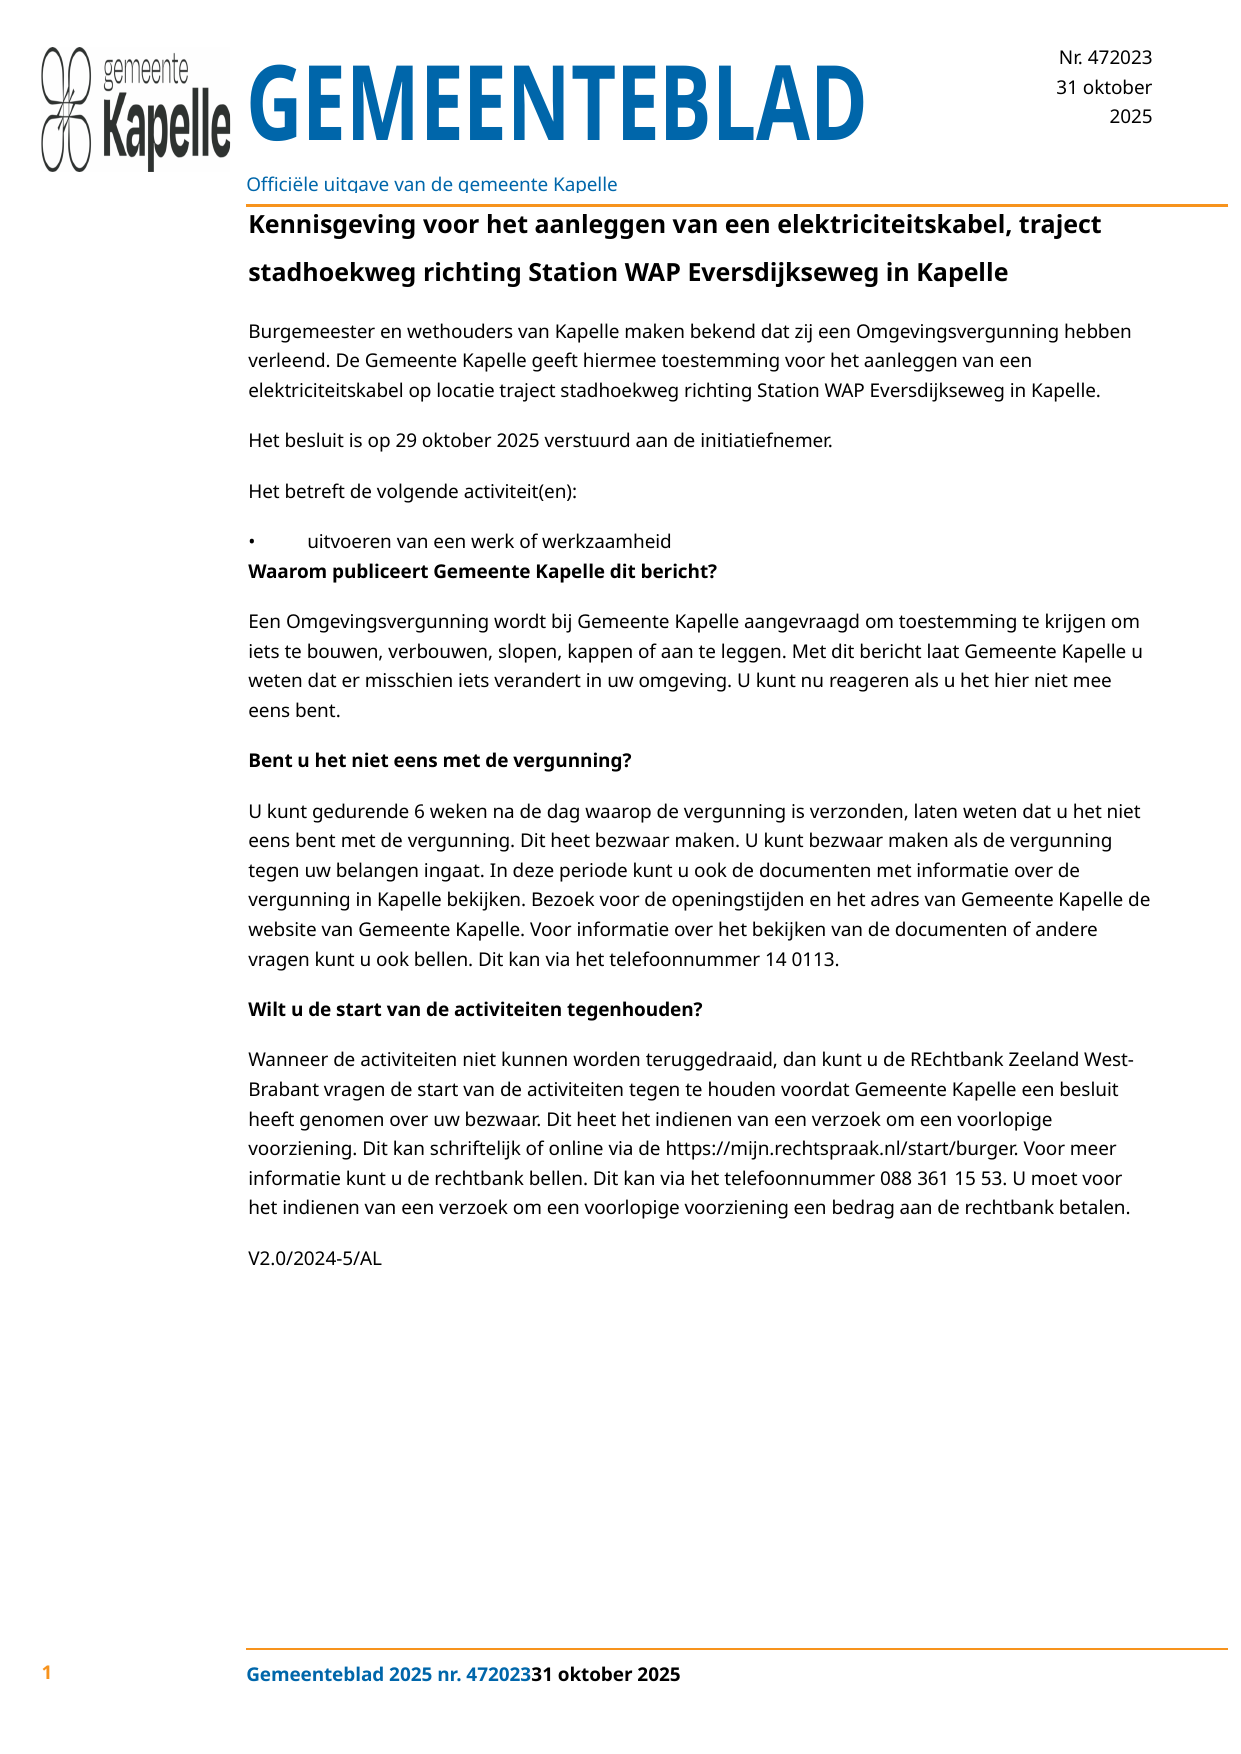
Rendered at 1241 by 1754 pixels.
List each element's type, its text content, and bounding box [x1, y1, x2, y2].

text Het betreft de volgende activiteit(en): [248, 478, 1152, 504]
text Wanneer de activiteiten niet kunnen worden teruggedraaid, dan kunt u de REchtbank Zeeland West-Brabant vragen de start van de activiteiten tegen te houden voordat Gemeente Kapelle een besluit heeft genomen over uw bezwaar. Dit heet het indienen van een verzoek om een voorlopige voorziening. Dit kan schriftelijk of online via de https://mijn.rechtspraak.nl/start/burger. Voor meer informatie kunt u de rechtbank bellen. Dit kan via het telefoonnummer 088 361 15 53. U moet voor het indienen van een verzoek om een voorlopige voorziening een bedrag aan de rechtbank betalen. [248, 1047, 1152, 1220]
text Het besluit is op 29 oktober 2025 verstuurd aan de initiatiefnemer. [248, 427, 1152, 453]
text Bent u het niet eens met de vergunning? [248, 747, 1152, 773]
text Een Omgevingsvergunning wordt bij Gemeente Kapelle aangevraagd om toestemming te krijgen om iets te bouwen, verbouwen, slopen, kappen of aan te leggen. Met dit bericht laat Gemeente Kapelle u weten dat er misschien iets verandert in uw omgeving. U kunt nu reageren als u het hier niet mee eens bent. [248, 608, 1152, 723]
text U kunt gedurende 6 weken na de dag waarop de vergunning is verzonden, laten weten dat u het niet eens bent met de vergunning. Dit heet bezwaar maken. U kunt bezwaar maken als de vergunning tegen uw belangen ingaat. In deze periode kunt u ook de documenten met informatie over de vergunning in Kapelle bekijken. Bezoek voor de openingstijden en het adres van Gemeente Kapelle de website van Gemeente Kapelle. Voor informatie over het bekijken van de documenten of andere vragen kunt u ook bellen. Dit kan via het telefoonnummer 14 0113. [248, 798, 1152, 972]
text V2.0/2024-5/AL [248, 1245, 1152, 1271]
picture [41, 47, 231, 172]
text Waarom publiceert Gemeente Kapelle dit bericht? [248, 558, 1152, 584]
text Wilt u de start van de activiteiten tegenhouden? [248, 996, 1152, 1022]
text Burgemeester en wethouders van Kapelle maken bekend dat zij een Omgevingsvergunning hebben verleend. De Gemeente Kapelle geeft hiermee toestemming voor het aanleggen van een elektriciteitskabel op locatie traject stadhoekweg richting Station WAP Eversdijkseweg in Kapelle. [248, 318, 1152, 403]
text Kennisgeving voor het aanleggen van een elektriciteitskabel, traject stadhoekweg richting Station WAP Eversdijkseweg in Kapelle [248, 207, 1152, 288]
list uitvoeren van een werk of werkzaamheid [248, 528, 1152, 554]
